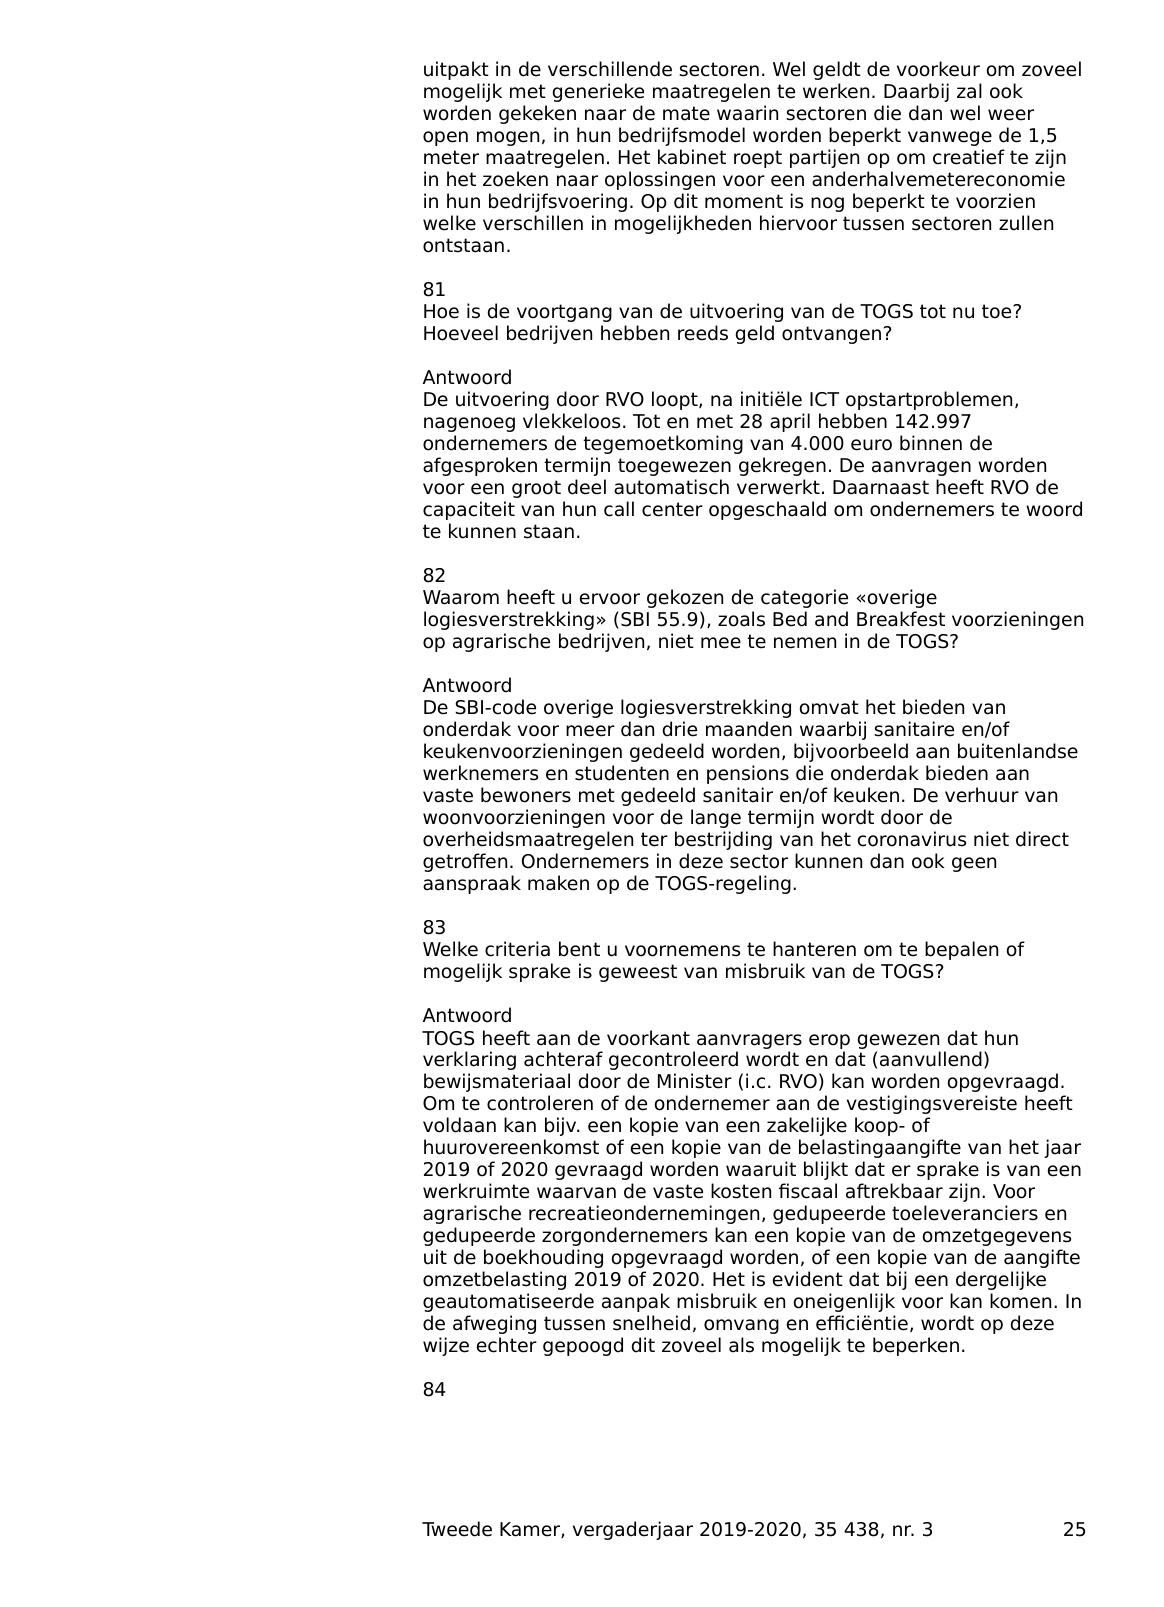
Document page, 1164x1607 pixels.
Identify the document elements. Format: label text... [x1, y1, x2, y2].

text 81 [422, 279, 1087, 301]
text Antwoord [422, 367, 1087, 389]
text De SBI-code overige logiesverstrekking omvat het bieden van onderdak voor meer dan drie maanden waarbij sanitaire en/of keukenvoorzieningen gedeeld worden, bijvoorbeeld aan buitenlandse werknemers en studenten en pensions die onderdak bieden aan vaste bewoners met gedeeld sanitair en/of keuken. De verhuur van woonvoorzieningen voor de lange termijn wordt door de overheidsmaatregelen ter bestrijding van het coronavirus niet direct getroffen. Ondernemers in deze sector kunnen dan ook geen aanspraak maken op de TOGS-regeling. [422, 697, 1087, 895]
text De uitvoering door RVO loopt, na initiële ICT opstartproblemen, nagenoeg vlekkeloos. Tot en met 28 april hebben 142.997 ondernemers de tegemoetkoming van 4.000 euro binnen de afgesproken termijn toegewezen gekregen. De aanvragen worden voor een groot deel automatisch verwerkt. Daarnaast heeft RVO de capaciteit van hun call center opgeschaald om ondernemers te woord te kunnen staan. [422, 389, 1087, 543]
text TOGS heeft aan de voorkant aanvragers erop gewezen dat hun verklaring achteraf gecontroleerd wordt en dat (aanvullend) bewijsmateriaal door de Minister (i.c. RVO) kan worden opgevraagd. Om te controleren of de ondernemer aan de vestigingsvereiste heeft voldaan kan bijv. een kopie van een zakelijke koop- of huurovereenkomst of een kopie van de belastingaangifte van het jaar 2019 of 2020 gevraagd worden waaruit blijkt dat er sprake is van een werkruimte waarvan de vaste kosten fiscaal aftrekbaar zijn. Voor agrarische recreatieondernemingen, gedupeerde toeleveranciers en gedupeerde zorgondernemers kan een kopie van de omzetgegevens uit de boekhouding opgevraagd worden, of een kopie van de aangifte omzetbelasting 2019 of 2020. Het is evident dat bij een dergelijke geautomatiseerde aanpak misbruik en oneigenlijk voor kan komen. In de afweging tussen snelheid, omvang en efficiëntie, wordt op deze wijze echter gepoogd dit zoveel als mogelijk te beperken. [422, 1027, 1087, 1357]
text 84 [422, 1379, 1087, 1401]
text Hoe is de voortgang van de uitvoering van de TOGS tot nu toe? Hoeveel bedrijven hebben reeds geld ontvangen? [422, 301, 1087, 345]
text Antwoord [422, 675, 1087, 697]
text Waarom heeft u ervoor gekozen de categorie «overige logiesverstrekking» (SBI 55.9), zoals Bed and Breakfest voorzieningen op agrarische bedrijven, niet mee te nemen in de TOGS? [422, 587, 1087, 653]
text 83 [422, 917, 1087, 939]
text uitpakt in de verschillende sectoren. Wel geldt de voorkeur om zoveel mogelijk met generieke maatregelen te werken. Daarbij zal ook worden gekeken naar de mate waarin sectoren die dan wel weer open mogen, in hun bedrijfsmodel worden beperkt vanwege de 1,5 meter maatregelen. Het kabinet roept partijen op om creatief te zijn in het zoeken naar oplossingen voor een anderhalvemetereconomie in hun bedrijfsvoering. Op dit moment is nog beperkt te voorzien welke verschillen in mogelijkheden hiervoor tussen sectoren zullen ontstaan. [422, 59, 1087, 257]
text Welke criteria bent u voornemens te hanteren om te bepalen of mogelijk sprake is geweest van misbruik van de TOGS? [422, 939, 1087, 983]
text 82 [422, 565, 1087, 587]
text Antwoord [422, 1005, 1087, 1027]
